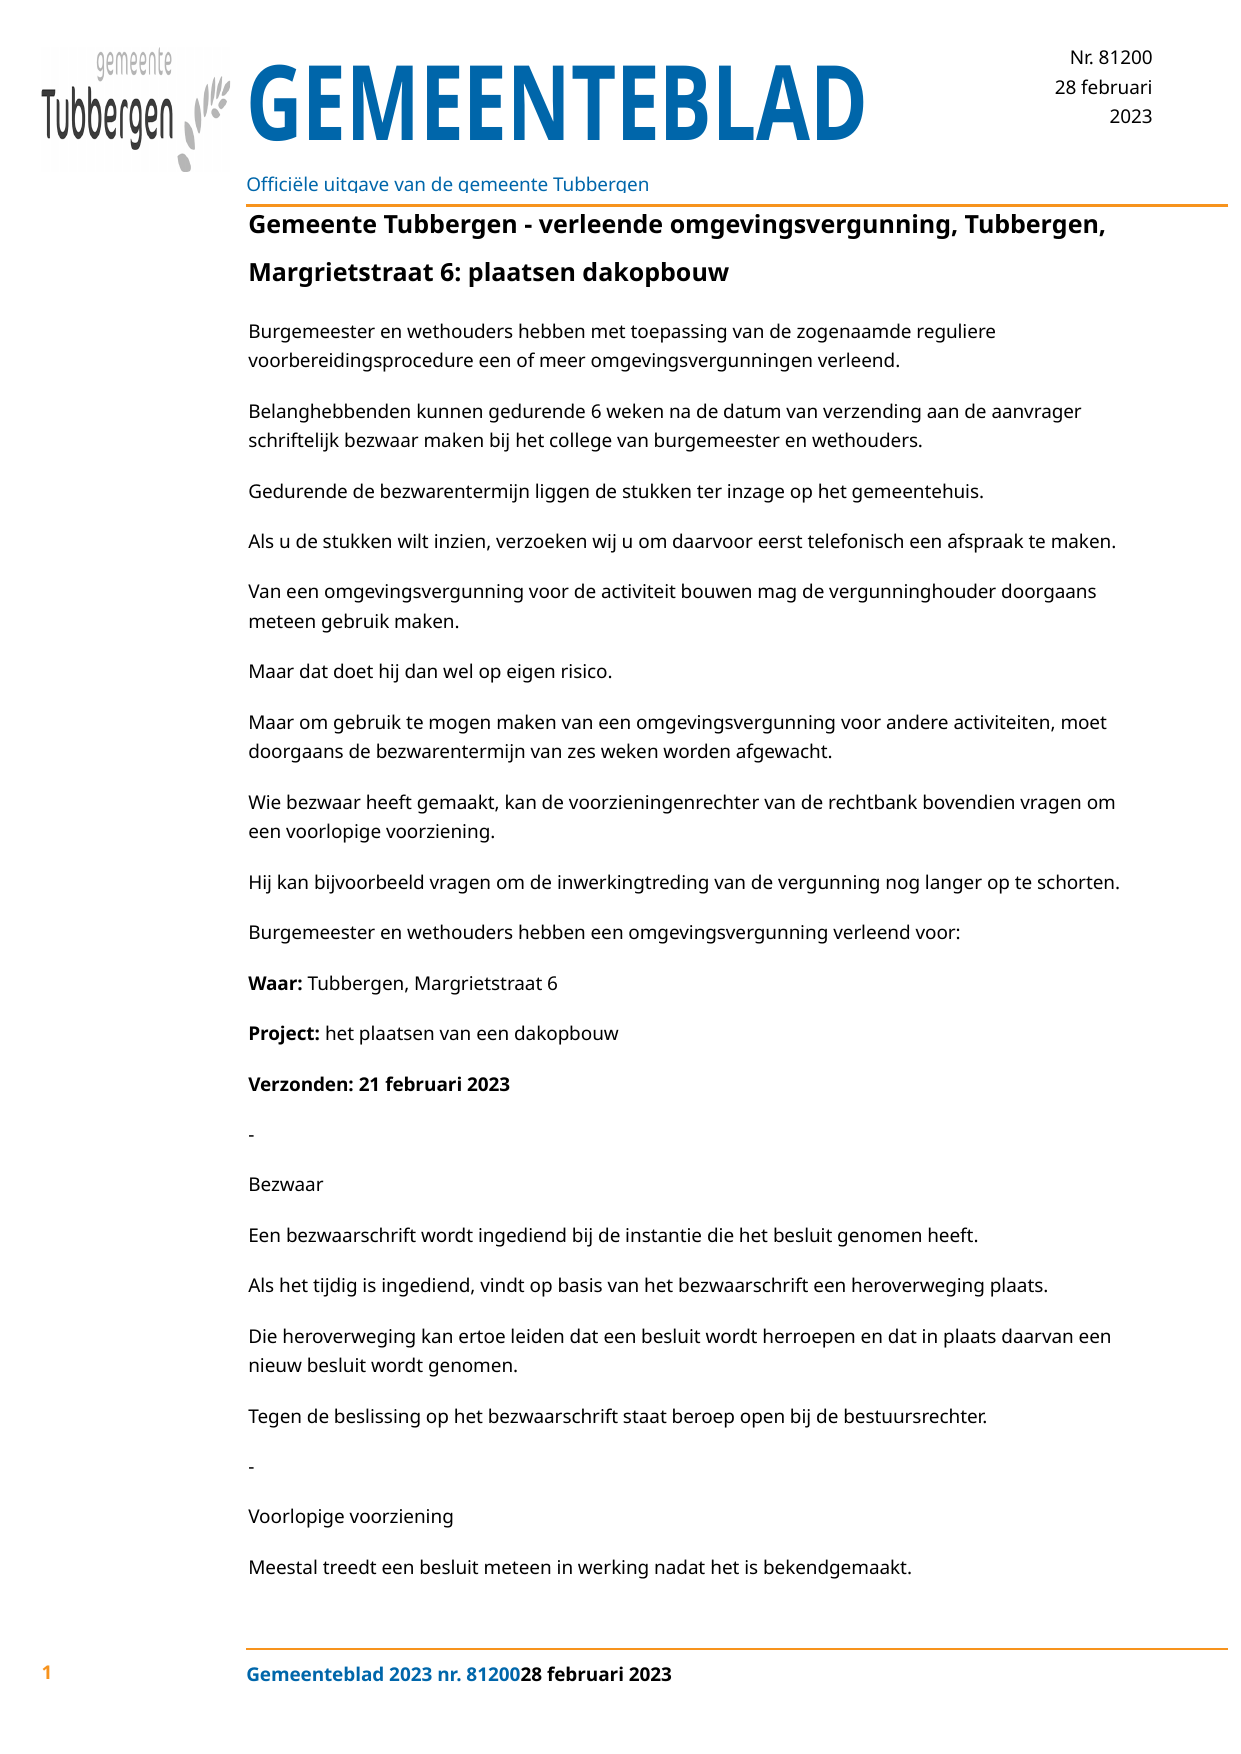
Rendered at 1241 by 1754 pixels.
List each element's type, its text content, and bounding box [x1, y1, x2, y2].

text - [248, 1453, 1152, 1479]
text Tegen de beslissing op het bezwaarschrift staat beroep open bij de bestuursrechter. [248, 1403, 1152, 1429]
text - [248, 1121, 1152, 1147]
text Een bezwaarschrift wordt ingediend bij de instantie die het besluit genomen heeft. [248, 1222, 1152, 1248]
text Voorlopige voorziening [248, 1504, 1152, 1529]
text Burgemeester en wethouders hebben een omgevingsvergunning verleend voor: [248, 919, 1152, 945]
text Project: het plaatsen van een dakopbouw [248, 1020, 1152, 1046]
text Bezwaar [248, 1172, 1152, 1197]
text Als u de stukken wilt inzien, verzoeken wij u om daarvoor eerst telefonisch een afspraak te maken. [248, 528, 1152, 554]
text Verzonden: 21 februari 2023 [248, 1071, 1152, 1097]
text Hij kan bijvoorbeeld vragen om de inwerkingtreding van de vergunning nog langer op te schorten. [248, 869, 1152, 895]
text Wie bezwaar heeft gemaakt, kan de voorzieningenrechter van de rechtbank bovendien vragen om een voorlopige voorziening. [248, 789, 1152, 844]
text Van een omgevingsvergunning voor de activiteit bouwen mag de vergunninghouder doorgaans meteen gebruik maken. [248, 579, 1152, 634]
text Burgemeester en wethouders hebben met toepassing van de zogenaamde reguliere voorbereidingsprocedure een of meer omgevingsvergunningen verleend. [248, 318, 1152, 373]
text Waar: Tubbergen, Margrietstraat 6 [248, 970, 1152, 996]
text Maar om gebruik te mogen maken van een omgevingsvergunning voor andere activiteiten, moet doorgaans de bezwarentermijn van zes weken worden afgewacht. [248, 709, 1152, 764]
text Gedurende de bezwarentermijn liggen de stukken ter inzage op het gemeentehuis. [248, 478, 1152, 504]
text Als het tijdig is ingediend, vindt op basis van het bezwaarschrift een heroverweging plaats. [248, 1272, 1152, 1298]
text Gemeente Tubbergen - verleende omgevingsvergunning, Tubbergen, Margrietstraat 6: plaatsen dakopbouw [248, 207, 1152, 288]
text Meestal treedt een besluit meteen in werking nadat het is bekendgemaakt. [248, 1554, 1152, 1580]
picture [41, 47, 231, 172]
text Belanghebbenden kunnen gedurende 6 weken na de datum van verzending aan de aanvrager schriftelijk bezwaar maken bij het college van burgemeester en wethouders. [248, 398, 1152, 453]
text Maar dat doet hij dan wel op eigen risico. [248, 659, 1152, 684]
text Die heroverweging kan ertoe leiden dat een besluit wordt herroepen en dat in plaats daarvan een nieuw besluit wordt genomen. [248, 1323, 1152, 1378]
